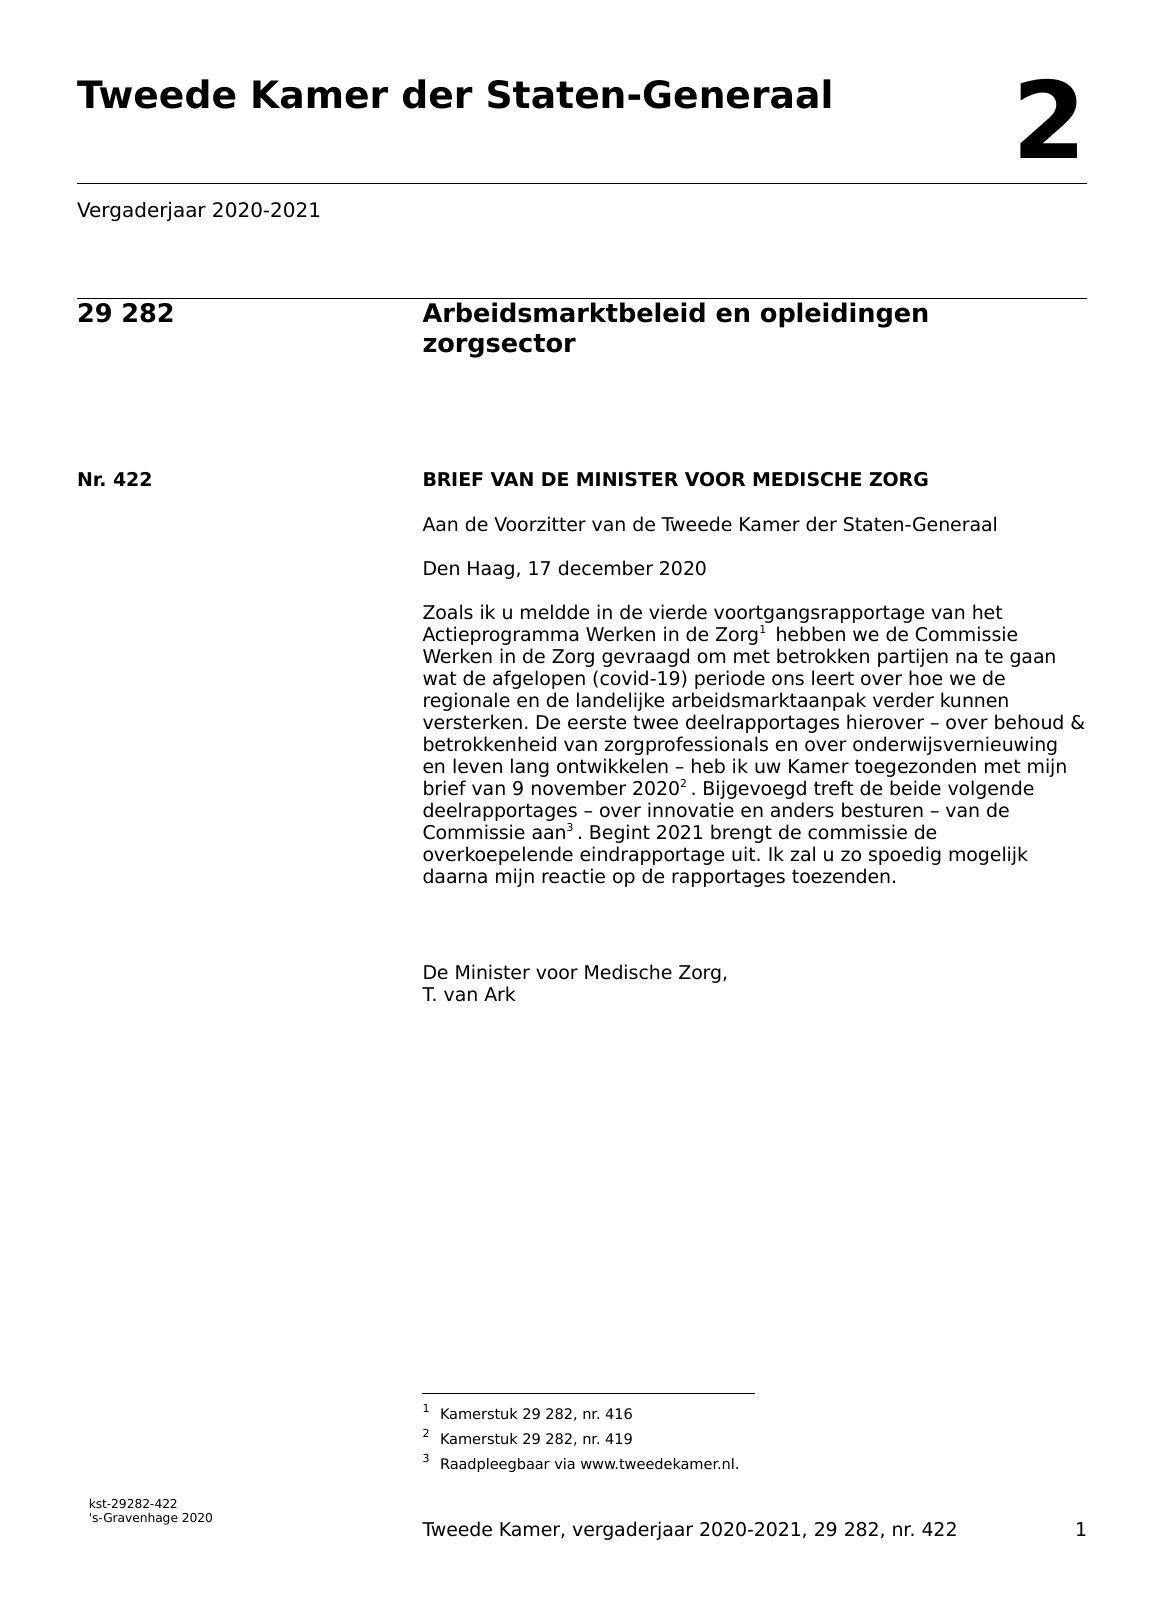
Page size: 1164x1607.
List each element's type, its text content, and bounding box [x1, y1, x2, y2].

text Den Haag, 17 december 2020 [422, 558, 1087, 580]
text Kamerstuk 29 282, nr. 416 [422, 1402, 1087, 1424]
subtitle Nr. 422 BRIEF VAN DE MINISTER VOOR MEDISCHE ZORG [77, 469, 1087, 491]
text Aan de Voorzitter van de Tweede Kamer der Staten-Generaal [422, 513, 1087, 536]
text Zoals ik u meldde in de vierde voortgangsrapportage van het Actieprogramma Werken in de Zorg hebben we de Commissie Werken in de Zorg gevraagd om met betrokken partijen na te gaan wat de afgelopen (covid-19) periode ons leert over hoe we de regionale en de landelijke arbeidsmarktaanpak verder kunnen versterken. De eerste twee deelrapportages hierover – over behoud & betrokkenheid van zorgprofessionals en over onderwijsvernieuwing en leven lang ontwikkelen – heb ik uw Kamer toegezonden met mijn brief van 9 november 2020. Bijgevoegd treft de beide volgende deelrapportages – over innovatie en anders besturen – van de Commissie aan. Begint 2021 brengt de commissie de overkoepelende eindrapportage uit. Ik zal u zo spoedig mogelijk daarna mijn reactie op de rapportages toezenden. [422, 602, 1087, 888]
text De Minister voor Medische Zorg, T. van Ark [422, 962, 1087, 1006]
text Kamerstuk 29 282, nr. 419 [422, 1427, 1087, 1449]
text Raadpleegbaar via www.tweedekamer.nl. [422, 1452, 1087, 1474]
table_cell Vergaderjaar 2020-2021 [77, 184, 1087, 298]
table_header Tweede Kamer der Staten-Generaal [77, 59, 886, 183]
text 's-Gravenhage 2020 [88, 1511, 323, 1525]
table_header 2 [886, 59, 1087, 183]
text kst-29282-422 [88, 1497, 323, 1511]
subtitle 29 282 Arbeidsmarktbeleid en opleidingen zorgsector [77, 299, 1087, 358]
